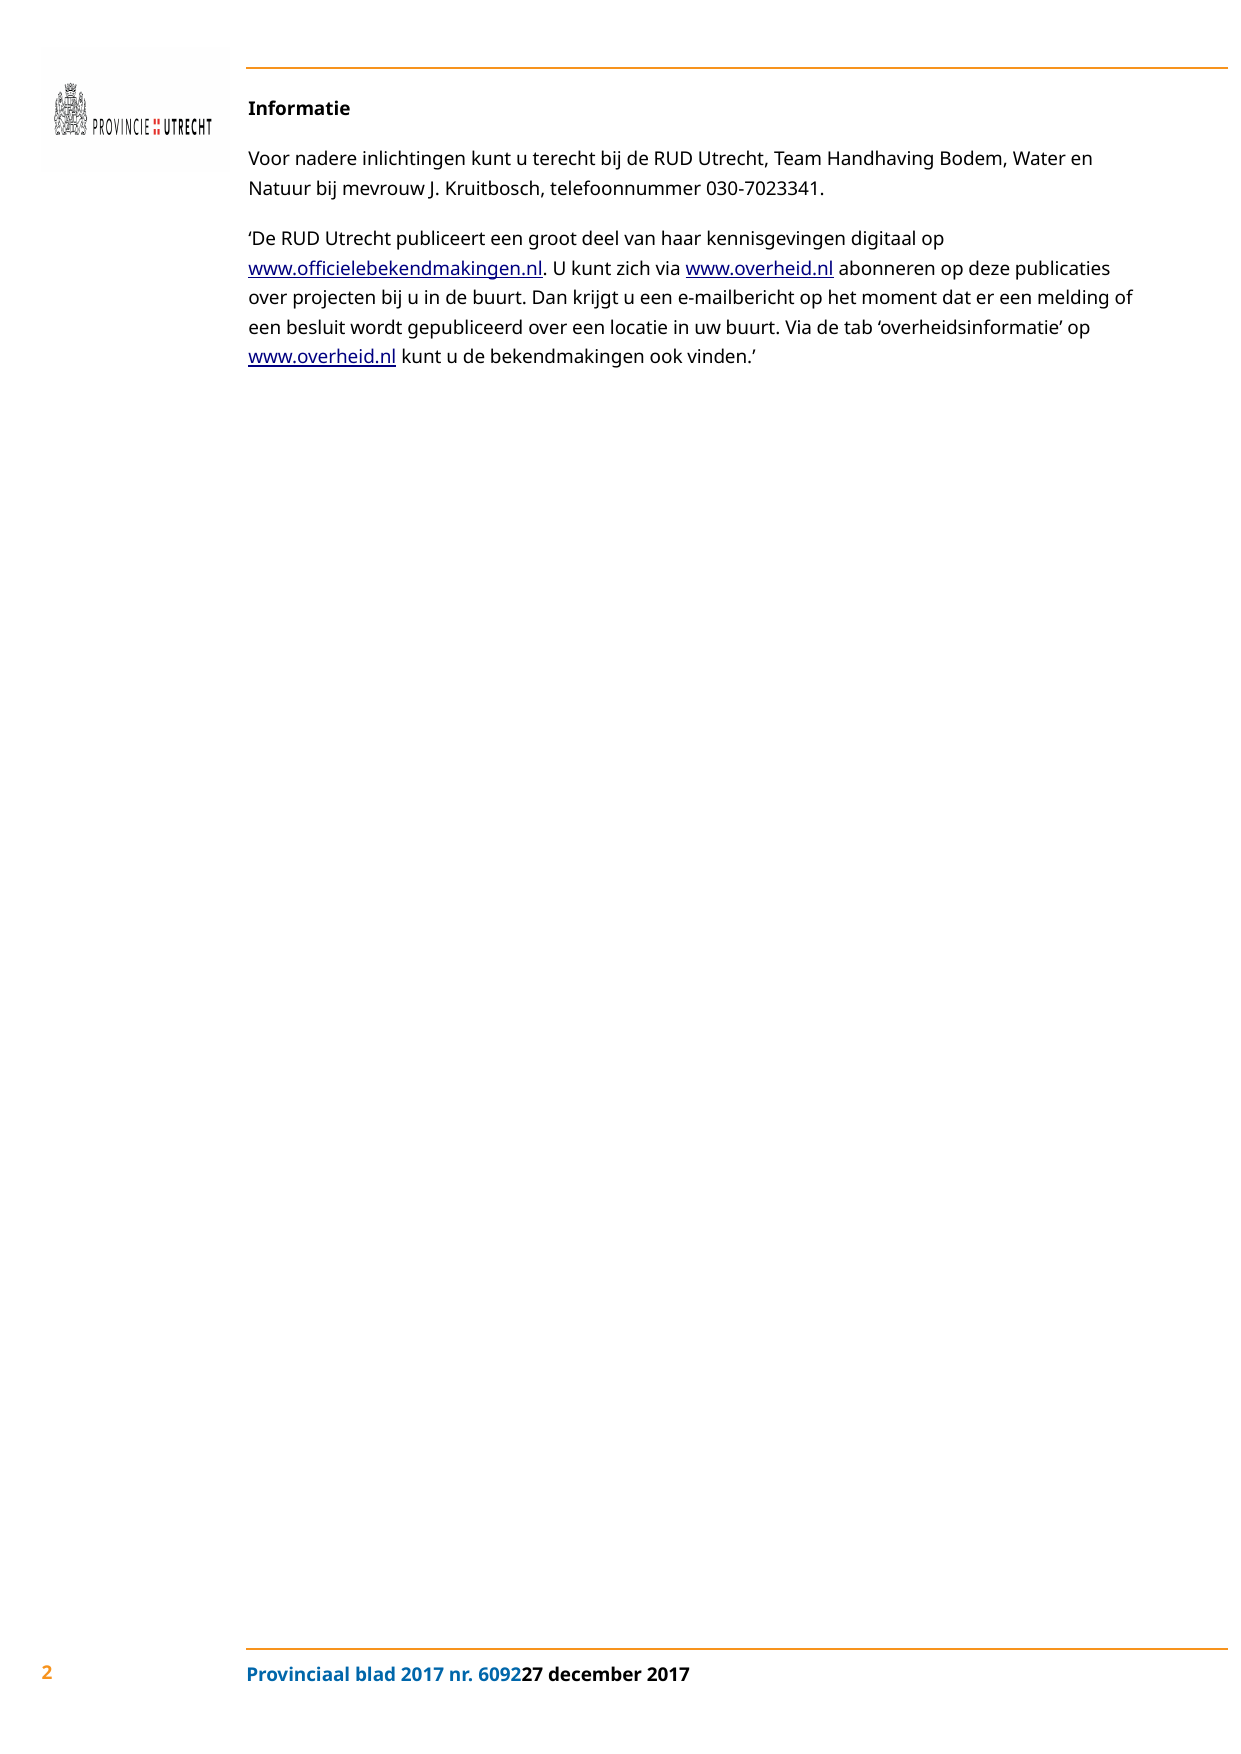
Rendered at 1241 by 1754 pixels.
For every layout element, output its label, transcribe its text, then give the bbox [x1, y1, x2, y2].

text ‘De RUD Utrecht publiceert een groot deel van haar kennisgevingen digitaal op www.officielebekendmakingen.nl. U kunt zich via www.overheid.nl abonneren op deze publicaties over projecten bij u in de buurt. Dan krijgt u een e-mailbericht op het moment dat er een melding of een besluit wordt gepubliceerd over een locatie in uw buurt. Via de tab ‘overheidsinformatie’ op www.overheid.nl kunt u de bekendmakingen ook vinden.’ [248, 225, 1152, 369]
picture [41, 47, 231, 172]
text Voor nadere inlichtingen kunt u terecht bij de RUD Utrecht, Team Handhaving Bodem, Water en Natuur bij mevrouw J. Kruitbosch, telefoonnummer 030-7023341. [248, 145, 1152, 201]
text Informatie [248, 95, 1152, 121]
